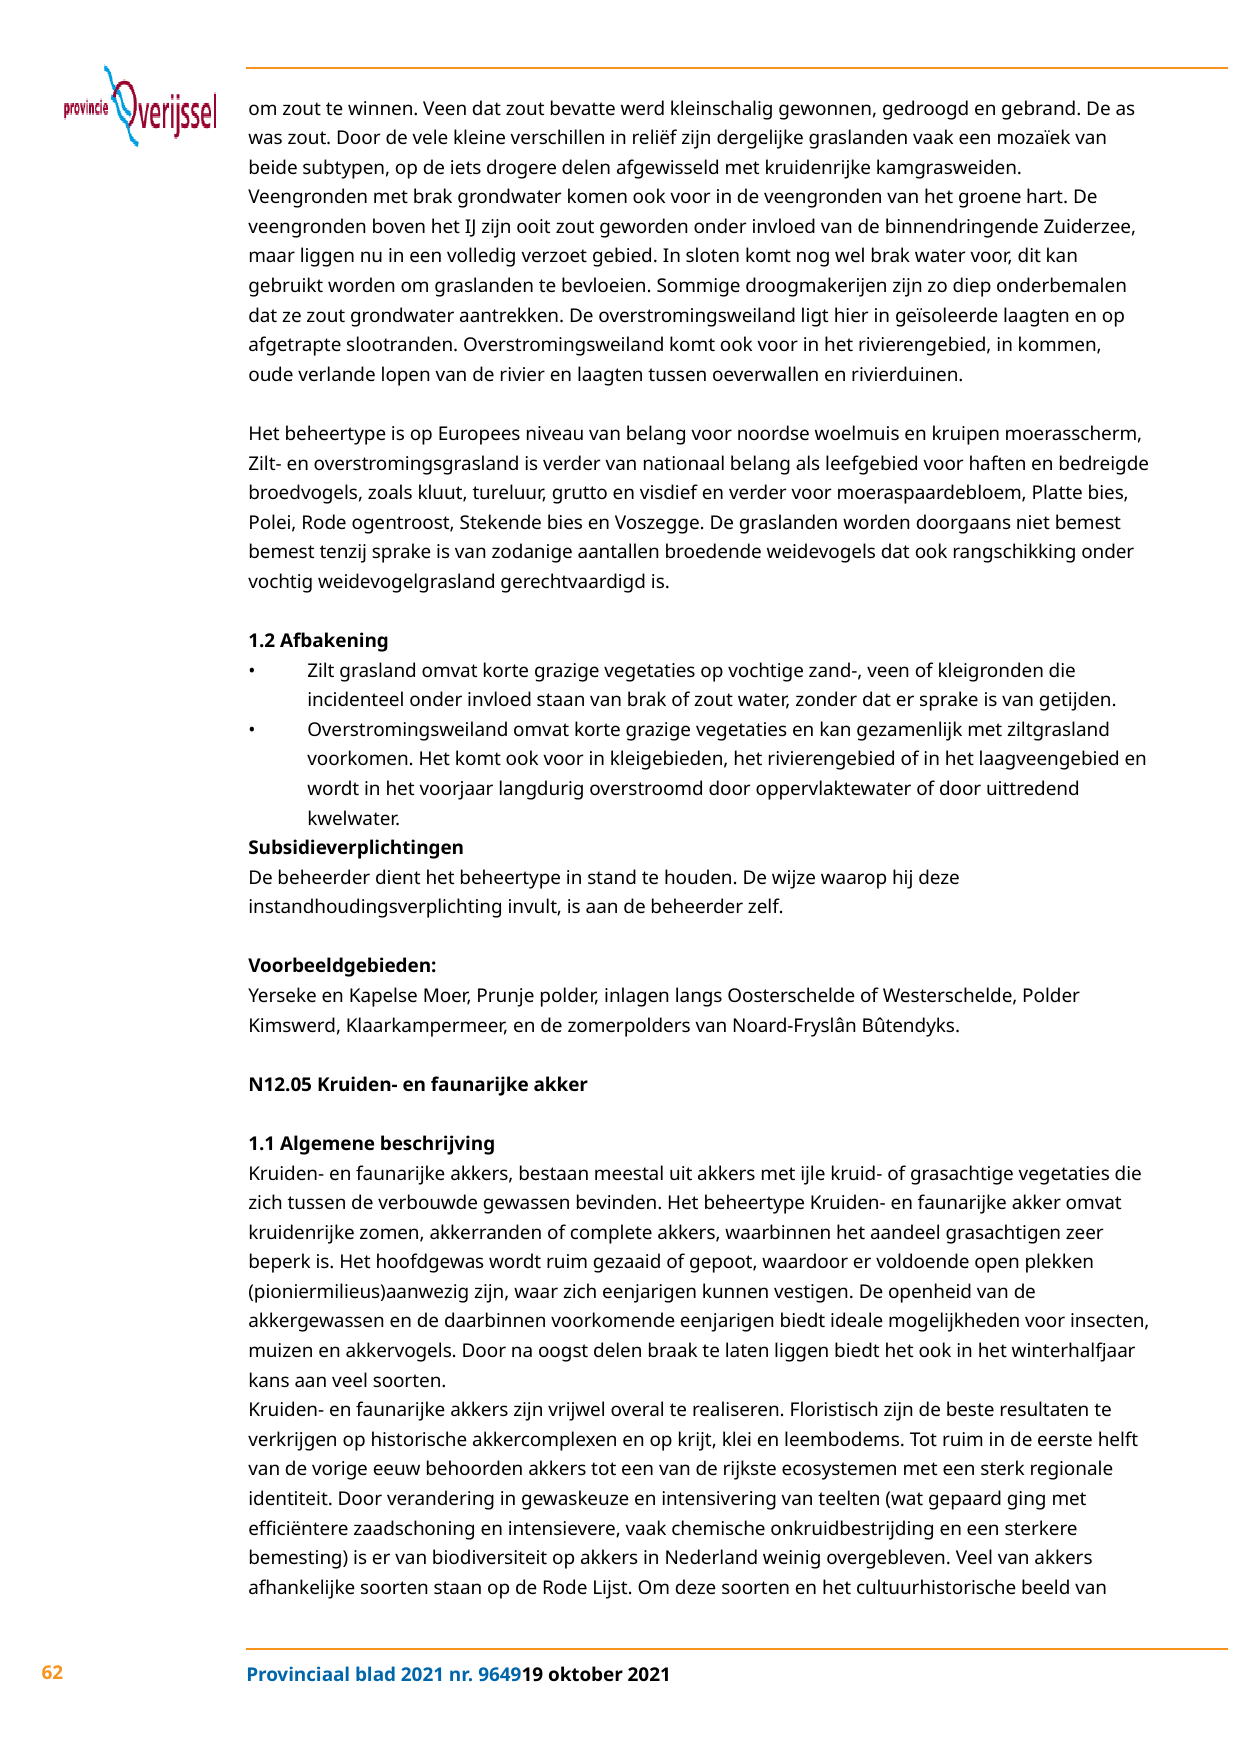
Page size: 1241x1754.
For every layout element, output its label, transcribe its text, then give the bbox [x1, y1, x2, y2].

text Kruiden- en faunarijke akkers zijn vrijwel overal te realiseren. Floristisch zijn de beste resultaten te verkrijgen op historische akkercomplexen en op krijt, klei en leembodems. Tot ruim in de eerste helft van de vorige eeuw behoorden akkers tot een van de rijkste ecosystemen met een sterk regionale identiteit. Door verandering in gewaskeuze en intensivering van teelten (wat gepaard ging met efficiëntere zaadschoning en intensievere, vaak chemische onkruidbestrijding en een sterkere bemesting) is er van biodiversiteit op akkers in Nederland weinig overgebleven. Veel van akkers afhankelijke soorten staan op de Rode Lijst. Om deze soorten en het cultuurhistorische beeld van [248, 1396, 1152, 1600]
text 1.2 Afbakening [248, 627, 1152, 653]
list Zilt grasland omvat korte grazige vegetaties op vochtige zand-, veen of kleigronden die incidenteel onder invloed staan van brak of zout water, zonder dat er sprake is van getijden. [248, 657, 1152, 712]
text Yerseke en Kapelse Moer, Prunje polder, inlagen langs Oosterschelde of Westerschelde, Polder Kimswerd, Klaarkampermeer, en de zomerpolders van Noard-Fryslân Bûtendyks. [248, 982, 1152, 1038]
text N12.05 Kruiden- en faunarijke akker [248, 1071, 1152, 1097]
text Subsidieverplichtingen [248, 834, 1152, 860]
text De beheerder dient het beheertype in stand te houden. De wijze waarop hij deze instandhoudingsverplichting invult, is aan de beheerder zelf. [248, 864, 1152, 919]
picture [41, 47, 231, 172]
list Overstromingsweiland omvat korte grazige vegetaties en kan gezamenlijk met ziltgrasland voorkomen. Het komt ook voor in kleigebieden, het rivierengebied of in het laagveengebied en wordt in het voorjaar langdurig overstroomd door oppervlaktewater of door uittredend kwelwater. [248, 716, 1152, 831]
text Voorbeeldgebieden: [248, 953, 1152, 978]
text Veengronden met brak grondwater komen ook voor in de veengronden van het groene hart. De veengronden boven het IJ zijn ooit zout geworden onder invloed van de binnendringende Zuiderzee, maar liggen nu in een volledig verzoet gebied. In sloten komt nog wel brak water voor, dit kan gebruikt worden om graslanden te bevloeien. Sommige droogmakerijen zijn zo diep onderbemalen dat ze zout grondwater aantrekken. De overstromingsweiland ligt hier in geïsoleerde laagten en op afgetrapte slootranden. Overstromingsweiland komt ook voor in het rivierengebied, in kommen, oude verlande lopen van de rivier en laagten tussen oeverwallen en rivierduinen. [248, 183, 1152, 387]
text om zout te winnen. Veen dat zout bevatte werd kleinschalig gewonnen, gedroogd en gebrand. De as was zout. Door de vele kleine verschillen in reliëf zijn dergelijke graslanden vaak een mozaïek van beide subtypen, op de iets drogere delen afgewisseld met kruidenrijke kamgrasweiden. [248, 95, 1152, 180]
text Het beheertype is op Europees niveau van belang voor noordse woelmuis en kruipen moerasscherm, Zilt- en overstromingsgrasland is verder van nationaal belang als leefgebied voor haften en bedreigde broedvogels, zoals kluut, tureluur, grutto en visdief en verder voor moeraspaardebloem, Platte bies, Polei, Rode ogentroost, Stekende bies en Voszegge. De graslanden worden doorgaans niet bemest bemest tenzij sprake is van zodanige aantallen broedende weidevogels dat ook rangschikking onder vochtig weidevogelgrasland gerechtvaardigd is. [248, 420, 1152, 594]
text Kruiden- en faunarijke akkers, bestaan meestal uit akkers met ijle kruid- of grasachtige vegetaties die zich tussen de verbouwde gewassen bevinden. Het beheertype Kruiden- en faunarijke akker omvat kruidenrijke zomen, akkerranden of complete akkers, waarbinnen het aandeel grasachtigen zeer beperk is. Het hoofdgewas wordt ruim gezaaid of gepoot, waardoor er voldoende open plekken (pioniermilieus)aanwezig zijn, waar zich eenjarigen kunnen vestigen. De openheid van de akkergewassen en de daarbinnen voorkomende eenjarigen biedt ideale mogelijkheden voor insecten, muizen en akkervogels. Door na oogst delen braak te laten liggen biedt het ook in het winterhalfjaar kans aan veel soorten. [248, 1160, 1152, 1393]
text 1.1 Algemene beschrijving [248, 1130, 1152, 1156]
